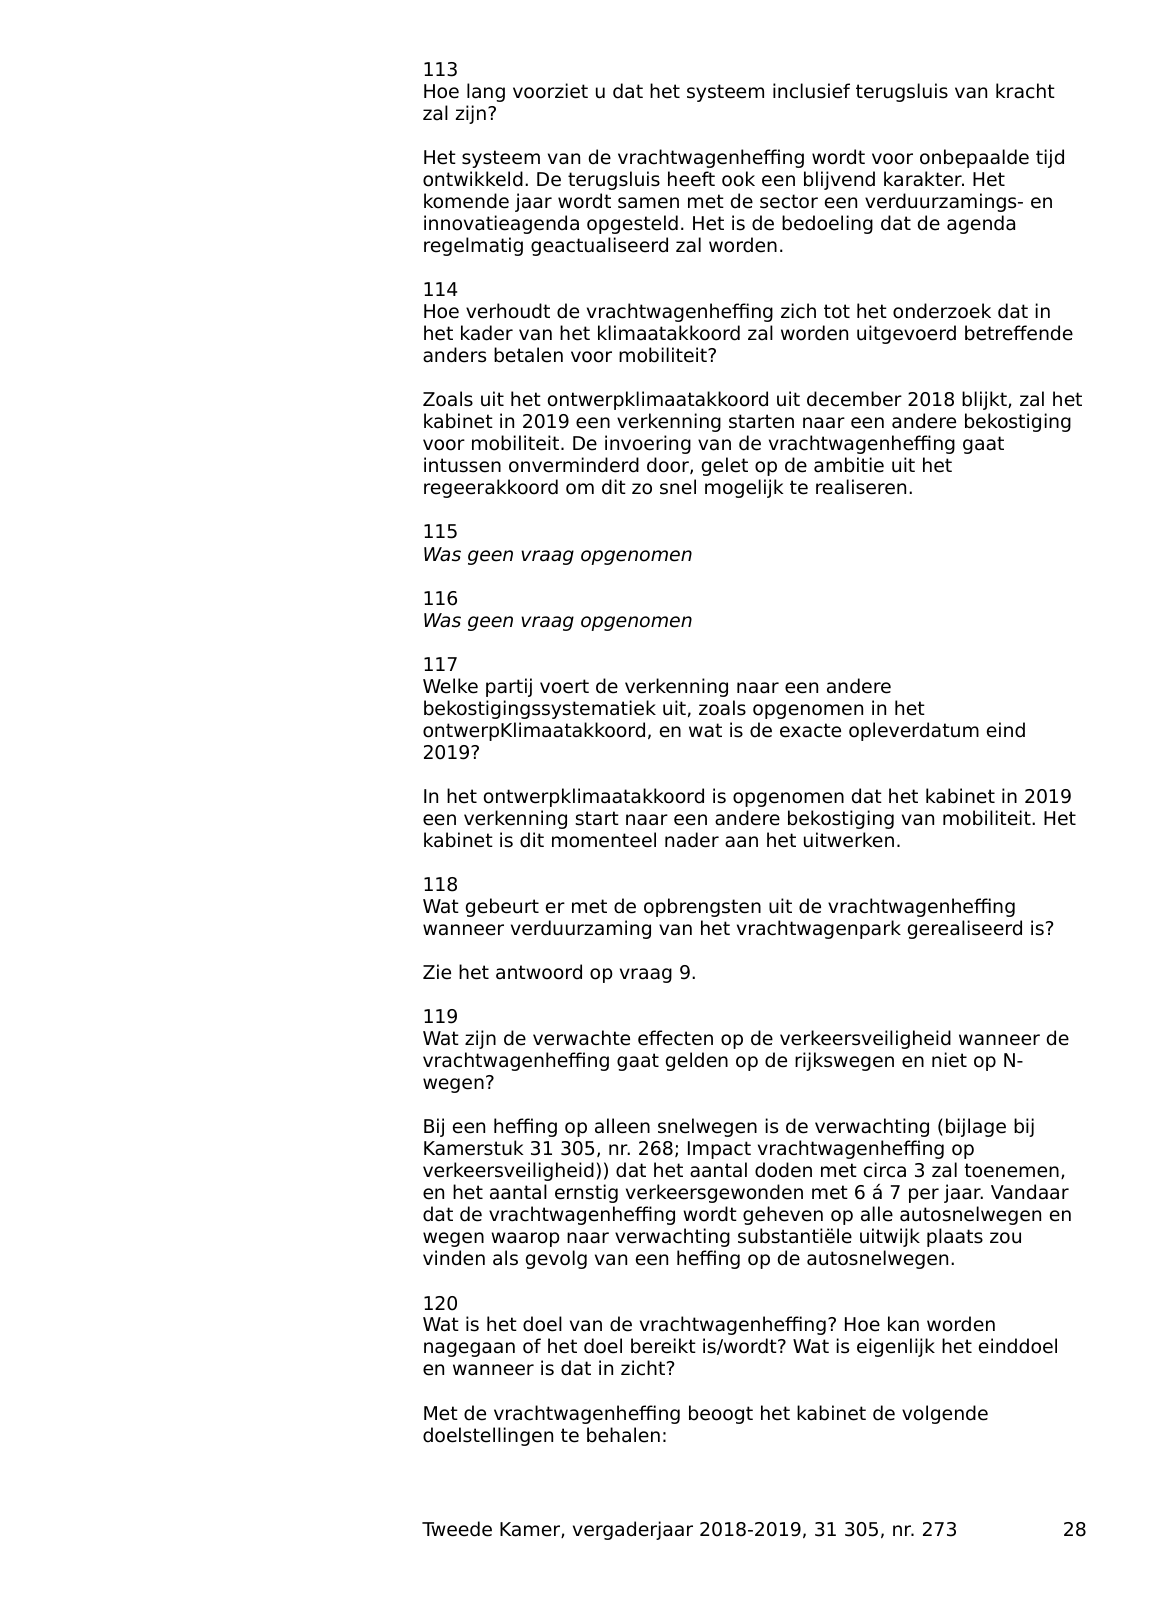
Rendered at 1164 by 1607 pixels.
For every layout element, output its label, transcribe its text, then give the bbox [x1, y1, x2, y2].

text Bij een heffing op alleen snelwegen is de verwachting (bijlage bij Kamerstuk 31 305, nr. 268; Impact vrachtwagenheffing op verkeersveiligheid)) dat het aantal doden met circa 3 zal toenemen, en het aantal ernstig verkeersgewonden met 6 á 7 per jaar. Vandaar dat de vrachtwagenheffing wordt geheven op alle autosnelwegen en wegen waarop naar verwachting substantiële uitwijk plaats zou vinden als gevolg van een heffing op de autosnelwegen. [422, 1116, 1087, 1270]
text Zie het antwoord op vraag 9. [422, 962, 1087, 984]
text 114 [422, 279, 1087, 301]
text Hoe lang voorziet u dat het systeem inclusief terugsluis van kracht zal zijn? [422, 81, 1087, 125]
text Wat is het doel van de vrachtwagenheffing? Hoe kan worden nagegaan of het doel bereikt is/wordt? Wat is eigenlijk het einddoel en wanneer is dat in zicht? [422, 1314, 1087, 1380]
text 120 [422, 1292, 1087, 1314]
text 117 [422, 654, 1087, 676]
text Welke partij voert de verkenning naar een andere bekostigingssystematiek uit, zoals opgenomen in het ontwerpKlimaatakkoord, en wat is de exacte opleverdatum eind 2019? [422, 676, 1087, 764]
text Wat zijn de verwachte effecten op de verkeersveiligheid wanneer de vrachtwagenheffing gaat gelden op de rijkswegen en niet op N-wegen? [422, 1028, 1087, 1094]
text Was geen vraag opgenomen [422, 543, 1087, 565]
text Hoe verhoudt de vrachtwagenheffing zich tot het onderzoek dat in het kader van het klimaatakkoord zal worden uitgevoerd betreffende anders betalen voor mobiliteit? [422, 301, 1087, 367]
text In het ontwerpklimaatakkoord is opgenomen dat het kabinet in 2019 een verkenning start naar een andere bekostiging van mobiliteit. Het kabinet is dit momenteel nader aan het uitwerken. [422, 786, 1087, 852]
text 115 [422, 521, 1087, 543]
text Was geen vraag opgenomen [422, 609, 1087, 632]
text 119 [422, 1006, 1087, 1028]
text 118 [422, 874, 1087, 896]
text Met de vrachtwagenheffing beoogt het kabinet de volgende doelstellingen te behalen: [422, 1402, 1087, 1446]
text Zoals uit het ontwerpklimaatakkoord uit december 2018 blijkt, zal het kabinet in 2019 een verkenning starten naar een andere bekostiging voor mobiliteit. De invoering van de vrachtwagenheffing gaat intussen onverminderd door, gelet op de ambitie uit het regeerakkoord om dit zo snel mogelijk te realiseren. [422, 389, 1087, 499]
text 113 [422, 59, 1087, 81]
text Wat gebeurt er met de opbrengsten uit de vrachtwagenheffing wanneer verduurzaming van het vrachtwagenpark gerealiseerd is? [422, 896, 1087, 940]
text Het systeem van de vrachtwagenheffing wordt voor onbepaalde tijd ontwikkeld. De terugsluis heeft ook een blijvend karakter. Het komende jaar wordt samen met de sector een verduurzamings- en innovatieagenda opgesteld. Het is de bedoeling dat de agenda regelmatig geactualiseerd zal worden. [422, 147, 1087, 257]
text 116 [422, 588, 1087, 609]
